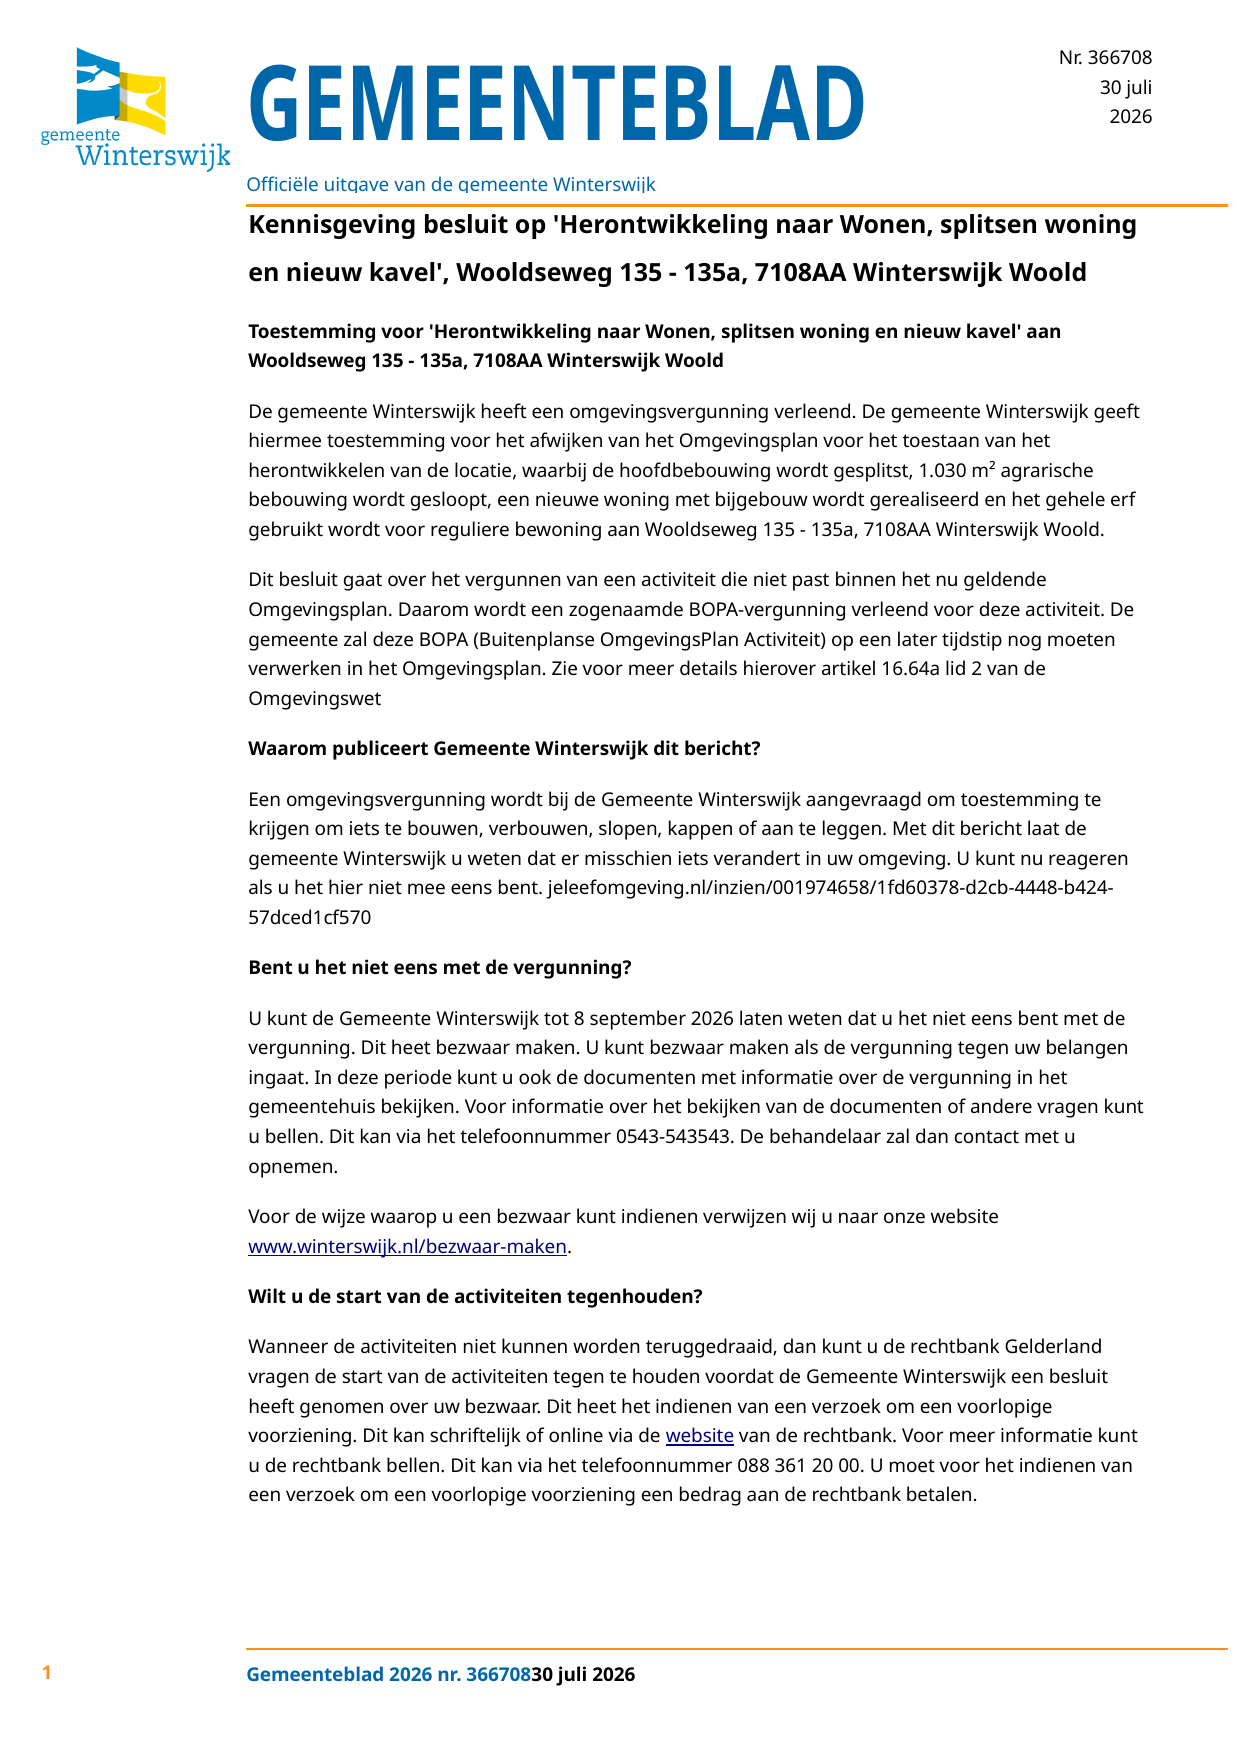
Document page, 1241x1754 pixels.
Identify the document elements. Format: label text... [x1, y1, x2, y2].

text Wanneer de activiteiten niet kunnen worden teruggedraaid, dan kunt u de rechtbank Gelderland vragen de start van de activiteiten tegen te houden voordat de Gemeente Winterswijk een besluit heeft genomen over uw bezwaar. Dit heet het indienen van een verzoek om een voorlopige voorziening. Dit kan schriftelijk of online via de website van de rechtbank. Voor meer informatie kunt u de rechtbank bellen. Dit kan via het telefoonnummer 088 361 20 00. U moet voor het indienen van een verzoek om een voorlopige voorziening een bedrag aan de rechtbank betalen. [248, 1334, 1152, 1507]
text Toestemming voor 'Herontwikkeling naar Wonen, splitsen woning en nieuw kavel' aan Wooldseweg 135 - 135a, 7108AA Winterswijk Woold [248, 318, 1152, 373]
text De gemeente Winterswijk heeft een omgevingsvergunning verleend. De gemeente Winterswijk geeft hiermee toestemming voor het afwijken van het Omgevingsplan voor het toestaan van het herontwikkelen van de locatie, waarbij de hoofdbebouwing wordt gesplitst, 1.030 m² agrarische bebouwing wordt gesloopt, een nieuwe woning met bijgebouw wordt gerealiseerd en het gehele erf gebruikt wordt voor reguliere bewoning aan Wooldseweg 135 - 135a, 7108AA Winterswijk Woold. [248, 398, 1152, 542]
text U kunt de Gemeente Winterswijk tot 8 september 2026 laten weten dat u het niet eens bent met de vergunning. Dit heet bezwaar maken. U kunt bezwaar maken als de vergunning tegen uw belangen ingaat. In deze periode kunt u ook de documenten met informatie over de vergunning in het gemeentehuis bekijken. Voor informatie over het bekijken van de documenten of andere vragen kunt u bellen. Dit kan via het telefoonnummer 0543-543543. De behandelaar zal dan contact met u opnemen. [248, 1005, 1152, 1179]
text Een omgevingsvergunning wordt bij de Gemeente Winterswijk aangevraagd om toestemming te krijgen om iets te bouwen, verbouwen, slopen, kappen of aan te leggen. Met dit bericht laat de gemeente Winterswijk u weten dat er misschien iets verandert in uw omgeving. U kunt nu reageren als u het hier niet mee eens bent. jeleefomgeving.nl/inzien/001974658/1fd60378-d2cb-4448-b424-57dced1cf570 [248, 786, 1152, 930]
text Waarom publiceert Gemeente Winterswijk dit bericht? [248, 735, 1152, 761]
text Dit besluit gaat over het vergunnen van een activiteit die niet past binnen het nu geldende Omgevingsplan. Daarom wordt een zogenaamde BOPA-vergunning verleend voor deze activiteit. De gemeente zal deze BOPA (Buitenplanse OmgevingsPlan Activiteit) op een later tijdstip nog moeten verwerken in het Omgevingsplan. Zie voor meer details hierover artikel 16.64a lid 2 van de Omgevingswet [248, 567, 1152, 711]
text Voor de wijze waarop u een bezwaar kunt indienen verwijzen wij u naar onze website www.winterswijk.nl/bezwaar-maken. [248, 1203, 1152, 1259]
picture [41, 47, 231, 172]
text Wilt u de start van de activiteiten tegenhouden? [248, 1283, 1152, 1309]
text Kennisgeving besluit op 'Herontwikkeling naar Wonen, splitsen woning en nieuw kavel', Wooldseweg 135 - 135a, 7108AA Winterswijk Woold [248, 207, 1152, 288]
picture [225, 153, 231, 162]
text Bent u het niet eens met de vergunning? [248, 954, 1152, 980]
